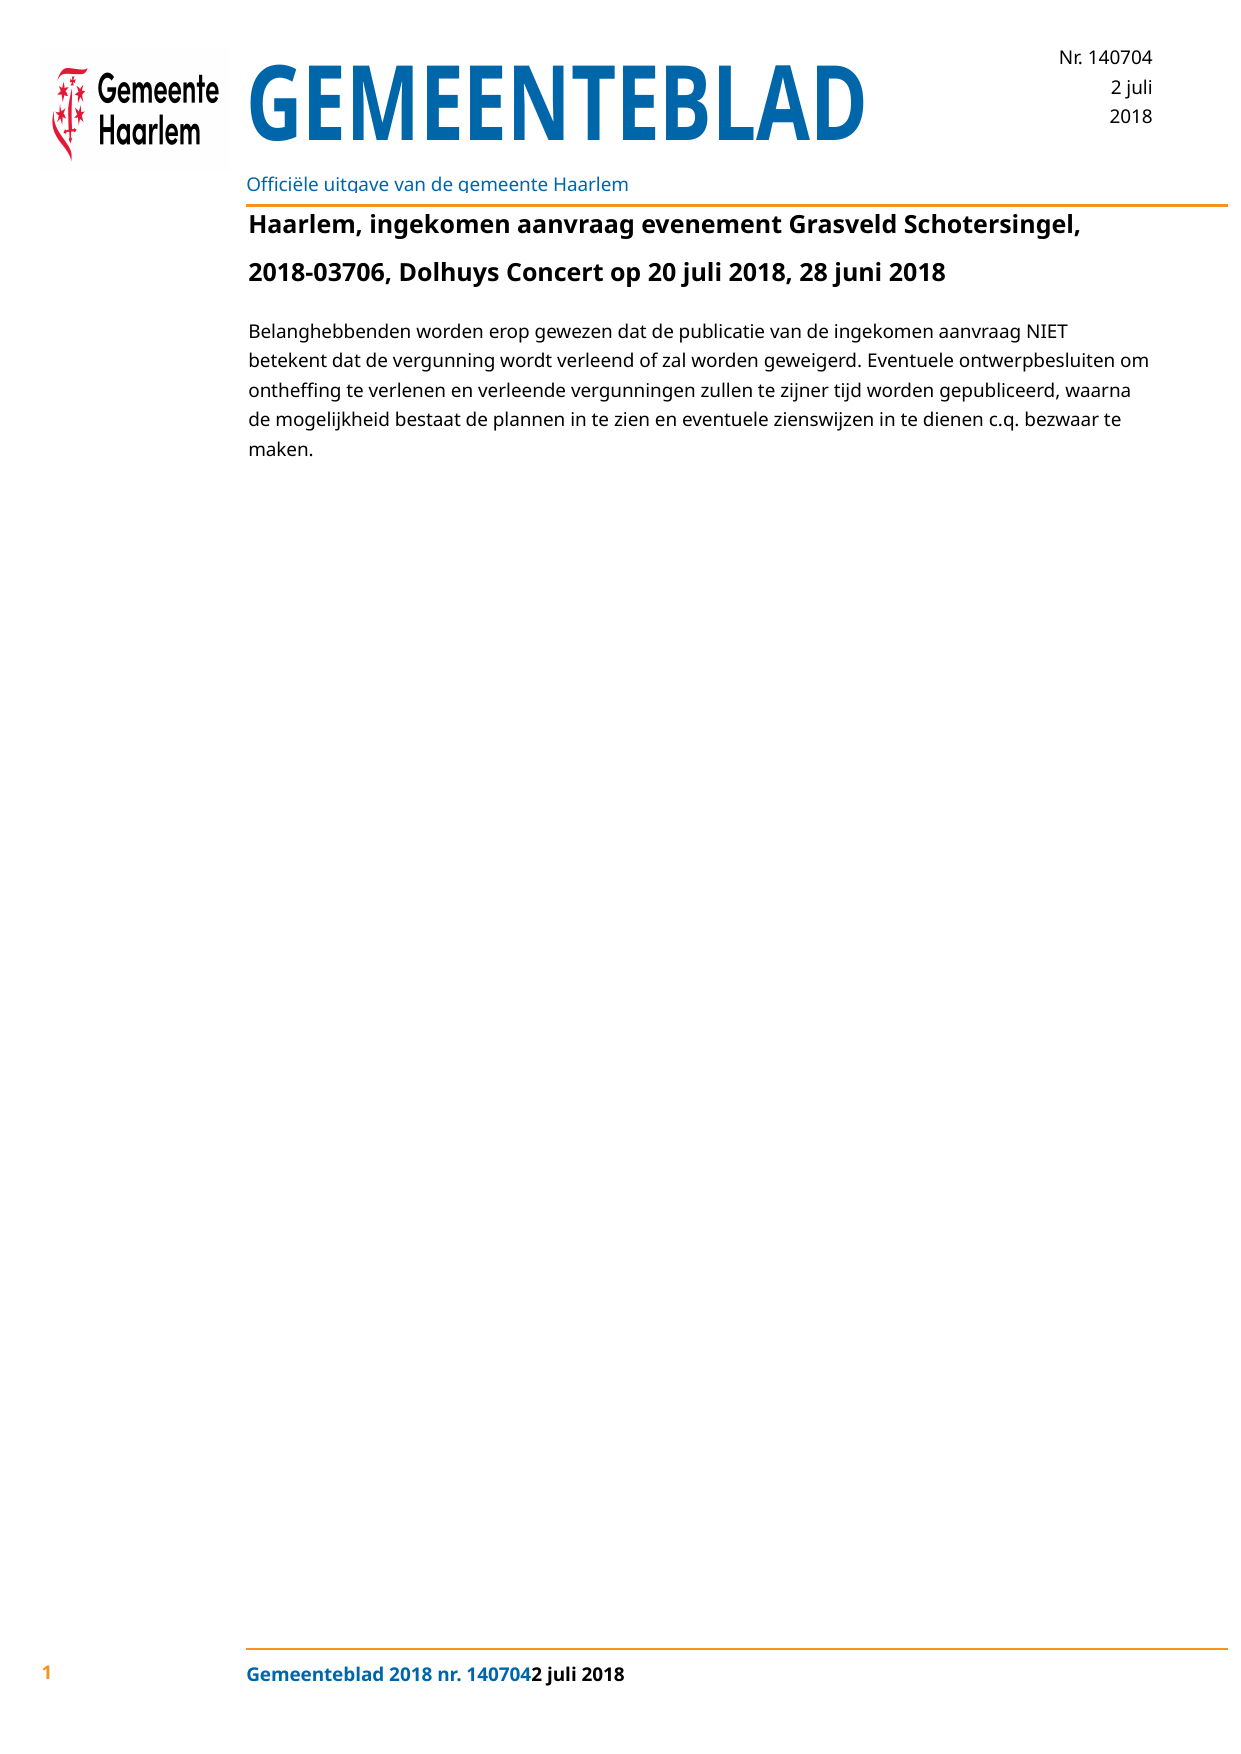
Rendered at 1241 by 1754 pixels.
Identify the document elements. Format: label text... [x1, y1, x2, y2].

picture [41, 47, 231, 172]
text Haarlem, ingekomen aanvraag evenement Grasveld Schotersingel, 2018-03706, Dolhuys Concert op 20 juli 2018, 28 juni 2018 [248, 207, 1152, 288]
text Belanghebbenden worden erop gewezen dat de publicatie van de ingekomen aanvraag NIET betekent dat de vergunning wordt verleend of zal worden geweigerd. Eventuele ontwerpbesluiten om ontheffing te verlenen en verleende vergunningen zullen te zijner tijd worden gepubliceerd, waarna de mogelijkheid bestaat de plannen in te zien en eventuele zienswijzen in te dienen c.q. bezwaar te maken. [248, 318, 1152, 462]
